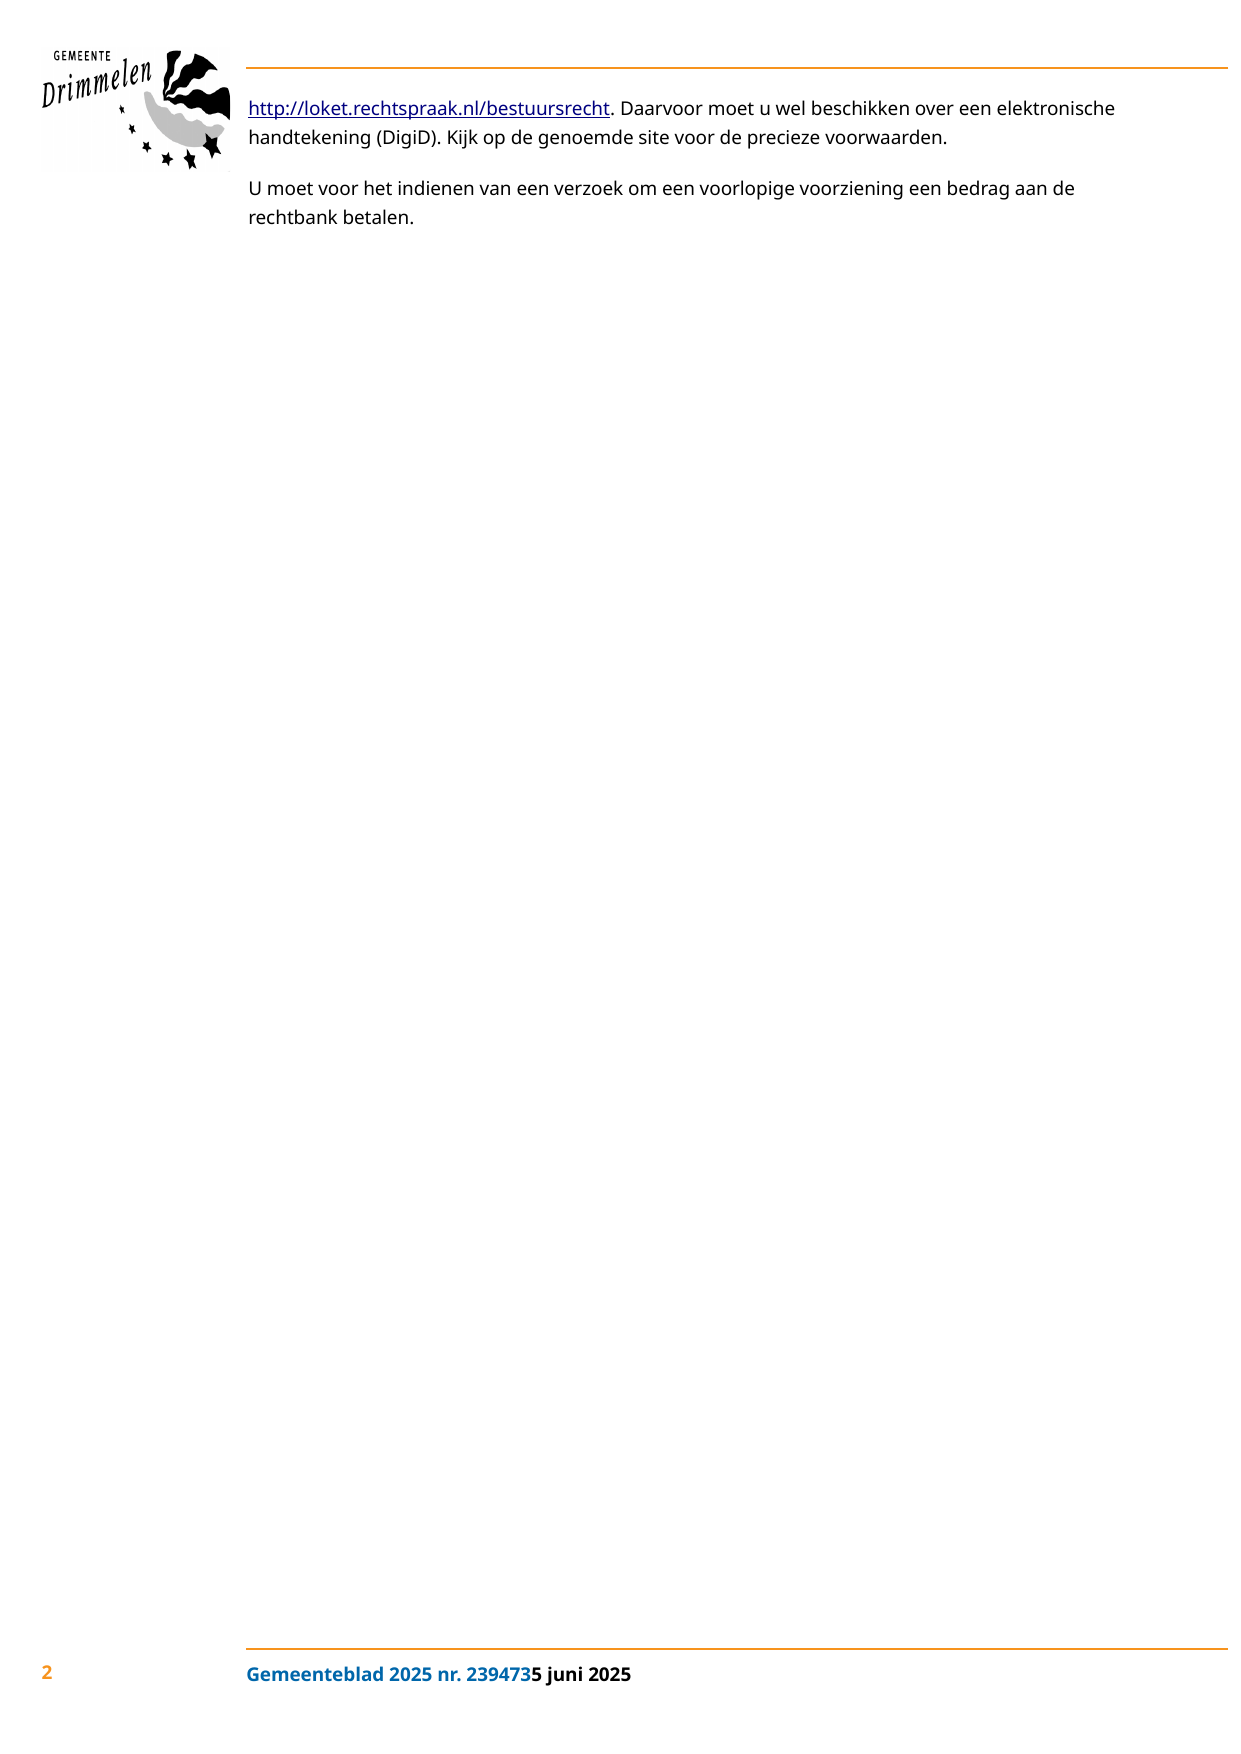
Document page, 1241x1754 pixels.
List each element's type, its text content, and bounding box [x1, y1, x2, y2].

text http://loket.rechtspraak.nl/bestuursrecht. Daarvoor moet u wel beschikken over een elektronische handtekening (DigiD). Kijk op de genoemde site voor de precieze voorwaarden. [248, 95, 1152, 150]
picture [41, 47, 231, 172]
text U moet voor het indienen van een verzoek om een voorlopige voorziening een bedrag aan de rechtbank betalen. [248, 175, 1152, 230]
